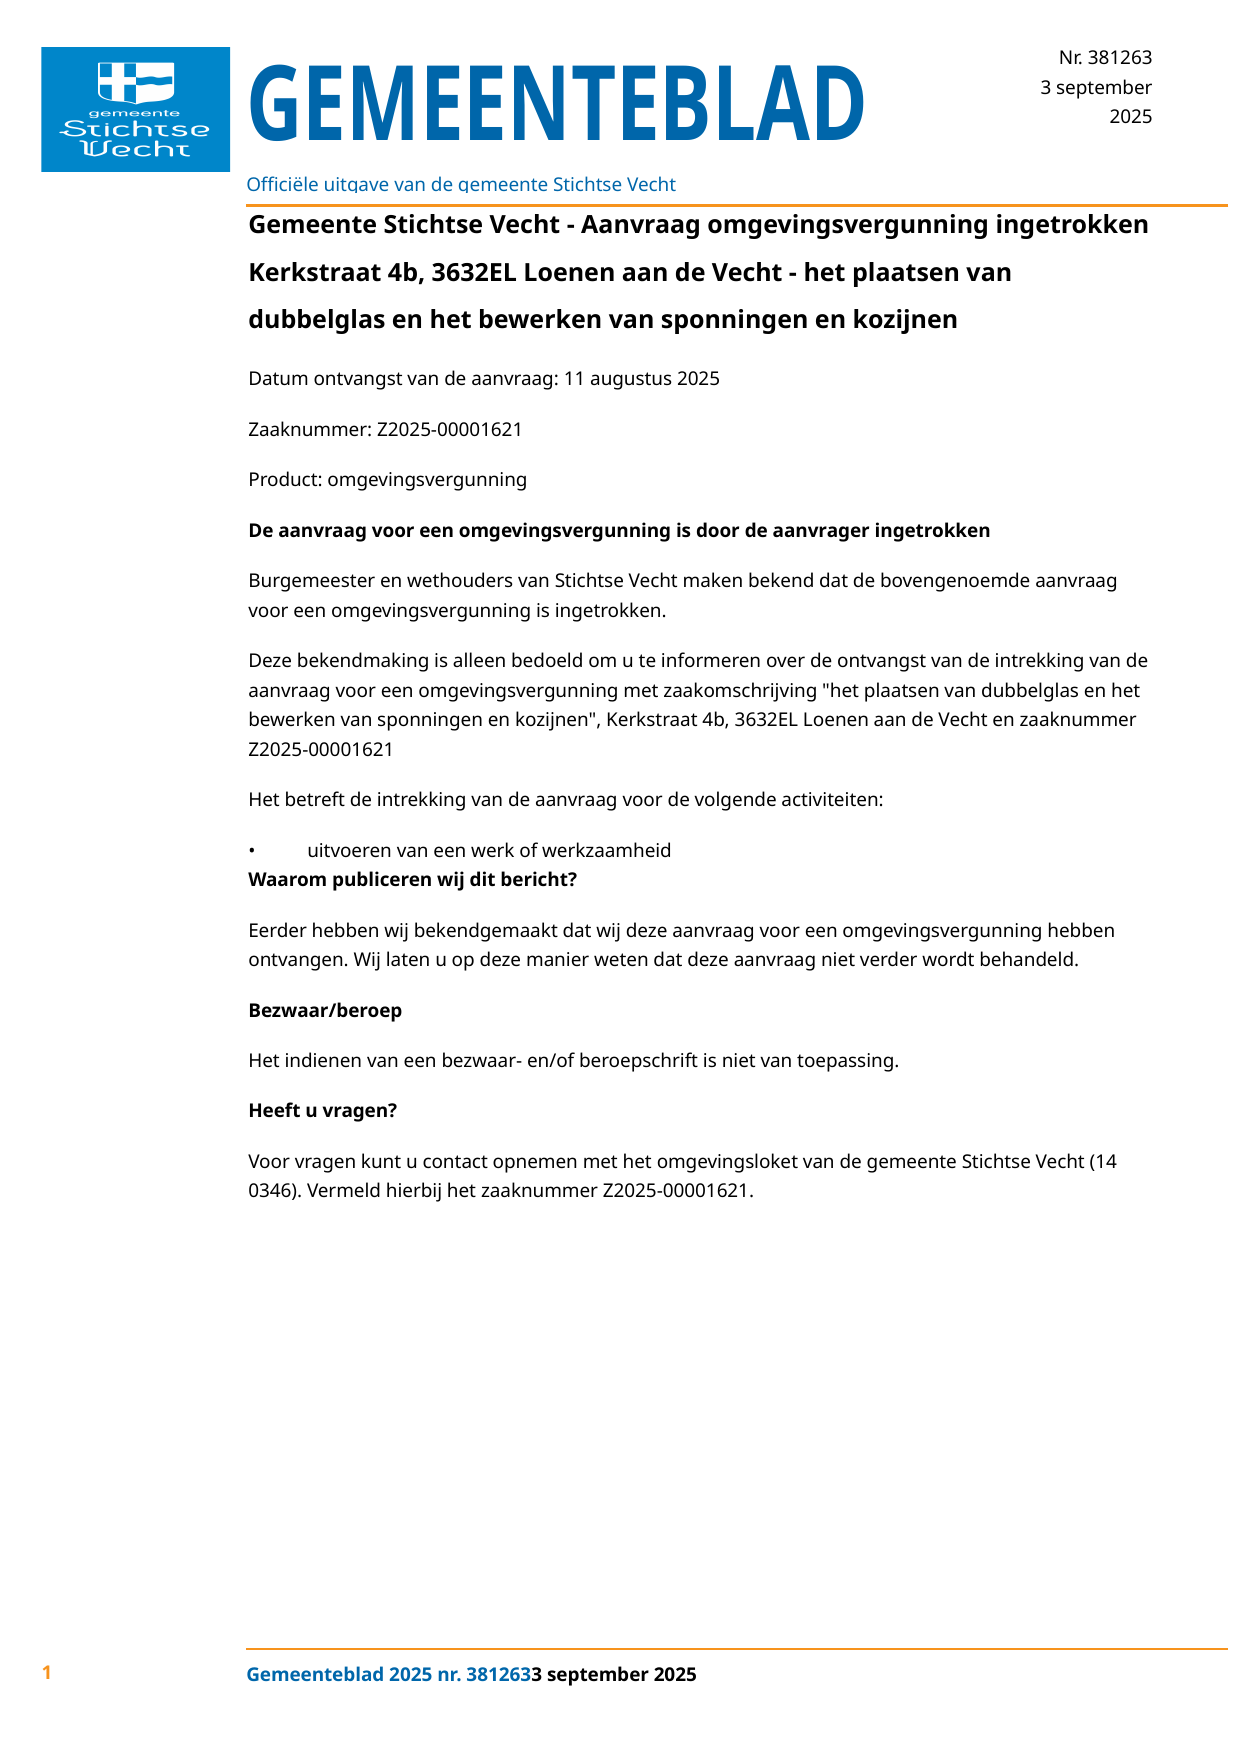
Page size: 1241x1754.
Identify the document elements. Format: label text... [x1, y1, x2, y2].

text Bezwaar/beroep [248, 997, 1152, 1022]
picture [137, 63, 174, 103]
text Het indienen van een bezwaar- en/of beroepschrift is niet van toepassing. [248, 1047, 1152, 1073]
text De aanvraag voor een omgevingsvergunning is door de aanvrager ingetrokken [248, 517, 1152, 542]
text Het betreft de intrekking van de aanvraag voor de volgende activiteiten: [248, 786, 1152, 812]
text Burgemeester en wethouders van Stichtse Vecht maken bekend dat de bovengenoemde aanvraag voor een omgevingsvergunning is ingetrokken. [248, 567, 1152, 622]
text Datum ontvangst van de aanvraag: 11 augustus 2025 [248, 366, 1152, 391]
text Heeft u vragen? [248, 1098, 1152, 1123]
text Gemeente Stichtse Vecht - Aanvraag omgevingsvergunning ingetrokken Kerkstraat 4b, 3632EL Loenen aan de Vecht - het plaatsen van dubbelglas en het bewerken van sponningen en kozijnen [248, 207, 1152, 336]
picture [99, 63, 135, 101]
text Waarom publiceren wij dit bericht? [248, 866, 1152, 892]
text Zaaknummer: Z2025-00001621 [248, 416, 1152, 442]
list uitvoeren van een werk of werkzaamheid [248, 837, 1152, 862]
text Eerder hebben wij bekendgemaakt dat wij deze aanvraag voor een omgevingsvergunning hebben ontvangen. Wij laten u op deze manier weten dat deze aanvraag niet verder wordt behandeld. [248, 917, 1152, 972]
text Product: omgevingsvergunning [248, 466, 1152, 492]
text Deze bekendmaking is alleen bedoeld om u te informeren over de ontvangst van de intrekking van de aanvraag voor een omgevingsvergunning met zaakomschrijving "het plaatsen van dubbelglas en het bewerken van sponningen en kozijnen", Kerkstraat 4b, 3632EL Loenen aan de Vecht en zaaknummer Z2025-00001621 [248, 647, 1152, 762]
text Voor vragen kunt u contact opnemen met het omgevingsloket van de gemeente Stichtse Vecht (14 0346). Vermeld hierbij het zaaknummer Z2025-00001621. [248, 1148, 1152, 1203]
